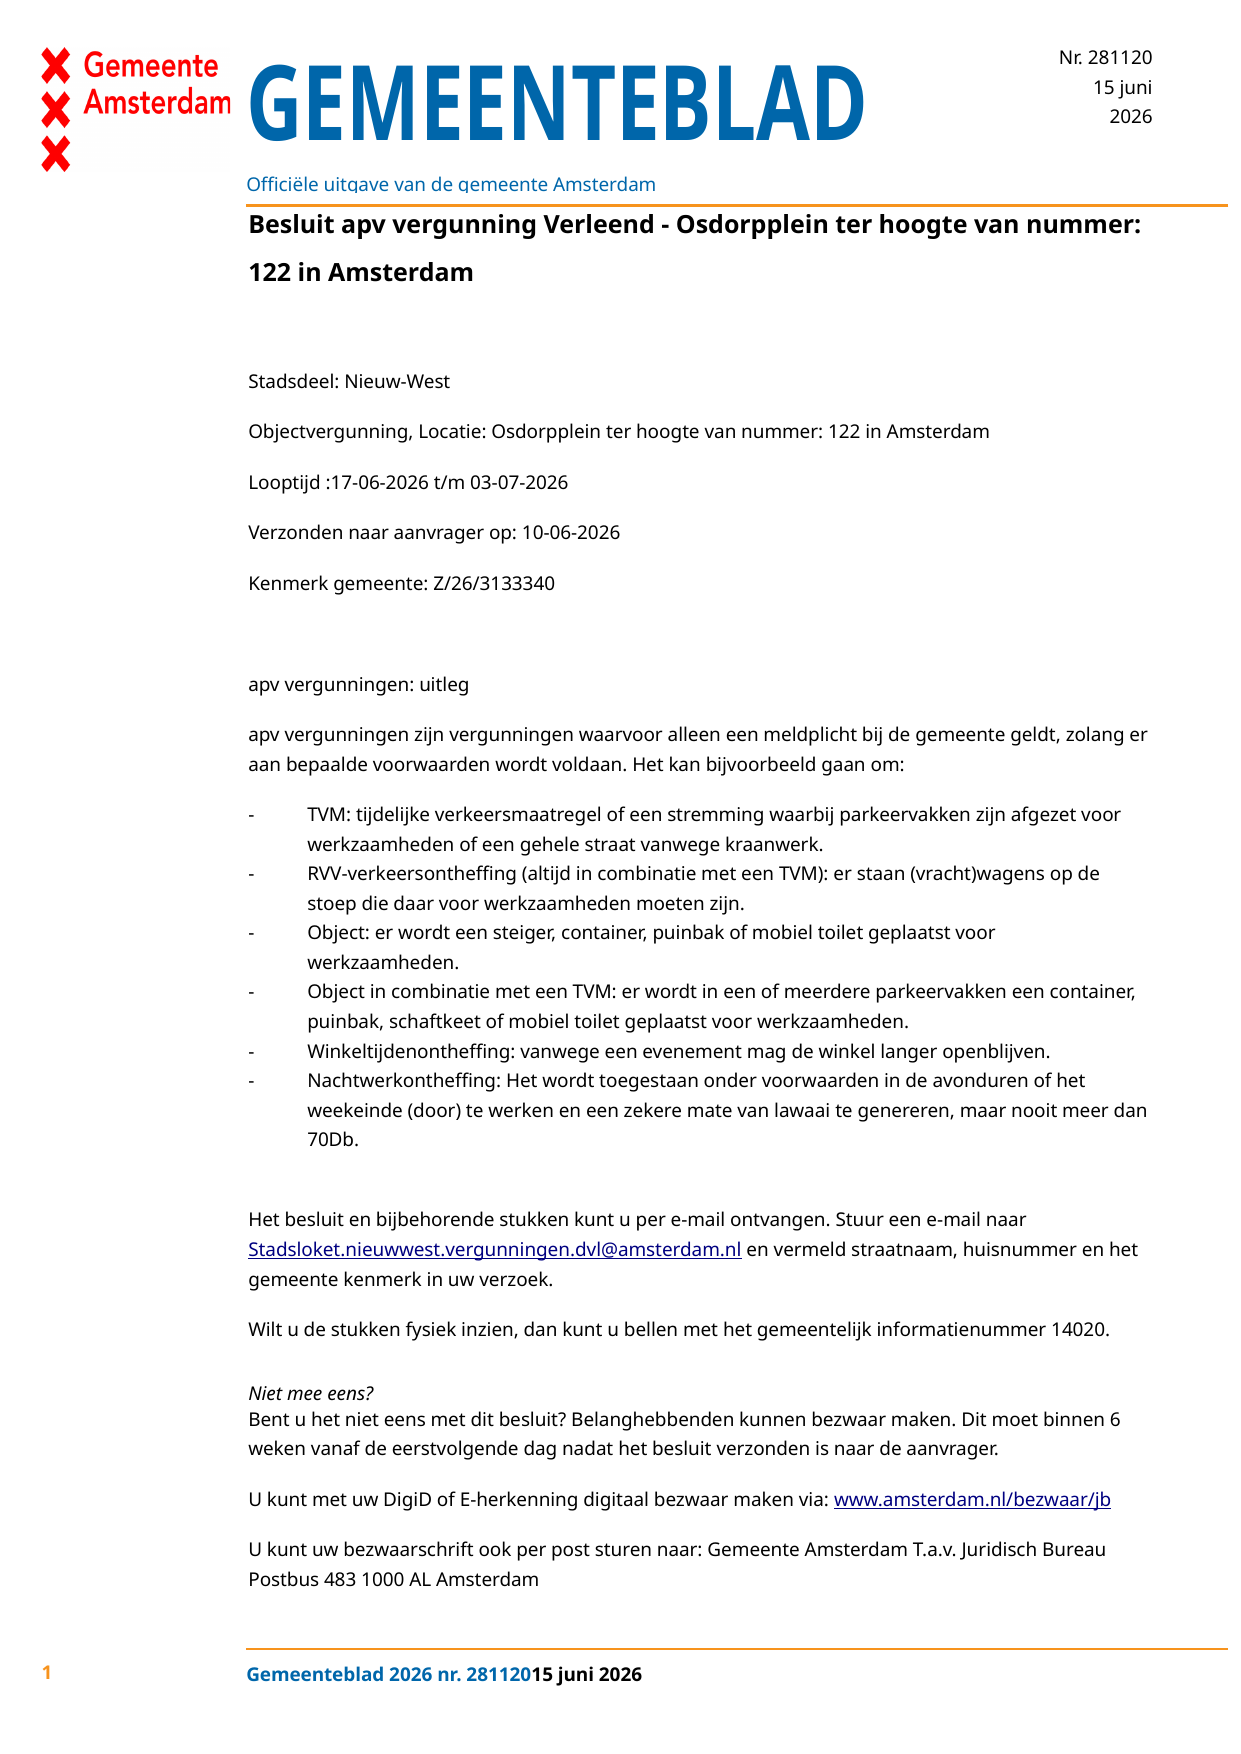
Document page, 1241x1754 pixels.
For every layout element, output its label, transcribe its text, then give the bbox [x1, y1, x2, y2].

list Winkeltijdenontheffing: vanwege een evenement mag de winkel langer openblijven. [248, 1038, 1152, 1064]
list RVV-verkeersontheffing (altijd in combinatie met een TVM): er staan (vracht)wagens op de stoep die daar voor werkzaamheden moeten zijn. [248, 860, 1152, 916]
text Niet mee eens? [248, 1380, 1152, 1406]
text Looptijd :17-06-2026 t/m 03-07-2026 [248, 469, 1152, 495]
text U kunt uw bezwaarschrift ook per post sturen naar: Gemeente Amsterdam T.a.v. Juridisch Bureau Postbus 483 1000 AL Amsterdam [248, 1536, 1152, 1592]
text Wilt u de stukken fysiek inzien, dan kunt u bellen met het gemeentelijk informatienummer 14020. [248, 1316, 1152, 1342]
list Object in combinatie met een TVM: er wordt in een of meerdere parkeervakken een container, puinbak, schaftkeet of mobiel toilet geplaatst voor werkzaamheden. [248, 979, 1152, 1034]
list Object: er wordt een steiger, container, puinbak of mobiel toilet geplaatst voor werkzaamheden. [248, 919, 1152, 975]
text Objectvergunning, Locatie: Osdorpplein ter hoogte van nummer: 122 in Amsterdam [248, 419, 1152, 444]
text Besluit apv vergunning Verleend - Osdorpplein ter hoogte van nummer: 122 in Amsterdam [248, 207, 1152, 288]
list Nachtwerkontheffing: Het wordt toegestaan onder voorwaarden in de avonduren of het weekeinde (door) te werken en een zekere mate van lawaai te genereren, maar nooit meer dan 70Db. [248, 1067, 1152, 1152]
text U kunt met uw DigiD of E-herkenning digitaal bezwaar maken via: www.amsterdam.nl/bezwaar/jb [248, 1486, 1152, 1512]
list TVM: tijdelijke verkeersmaatregel of een stremming waarbij parkeervakken zijn afgezet voor werkzaamheden of een gehele straat vanwege kraanwerk. [248, 801, 1152, 857]
text Bent u het niet eens met dit besluit? Belanghebbenden kunnen bezwaar maken. Dit moet binnen 6 weken vanaf de eerstvolgende dag nadat het besluit verzonden is naar de aanvrager. [248, 1406, 1152, 1461]
text Het besluit en bijbehorende stukken kunt u per e-mail ontvangen. Stuur een e-mail naar Stadsloket.nieuwwest.vergunningen.dvl@amsterdam.nl en vermeld straatnaam, huisnummer en het gemeente kenmerk in uw verzoek. [248, 1207, 1152, 1292]
text Stadsdeel: Nieuw-West [248, 368, 1152, 394]
picture [41, 47, 231, 172]
text apv vergunningen: uitleg [248, 671, 1152, 697]
text Verzonden naar aanvrager op: 10-06-2026 [248, 519, 1152, 545]
text Kenmerk gemeente: Z/26/3133340 [248, 570, 1152, 596]
text apv vergunningen zijn vergunningen waarvoor alleen een meldplicht bij de gemeente geldt, zolang er aan bepaalde voorwaarden wordt voldaan. Het kan bijvoorbeeld gaan om: [248, 721, 1152, 777]
